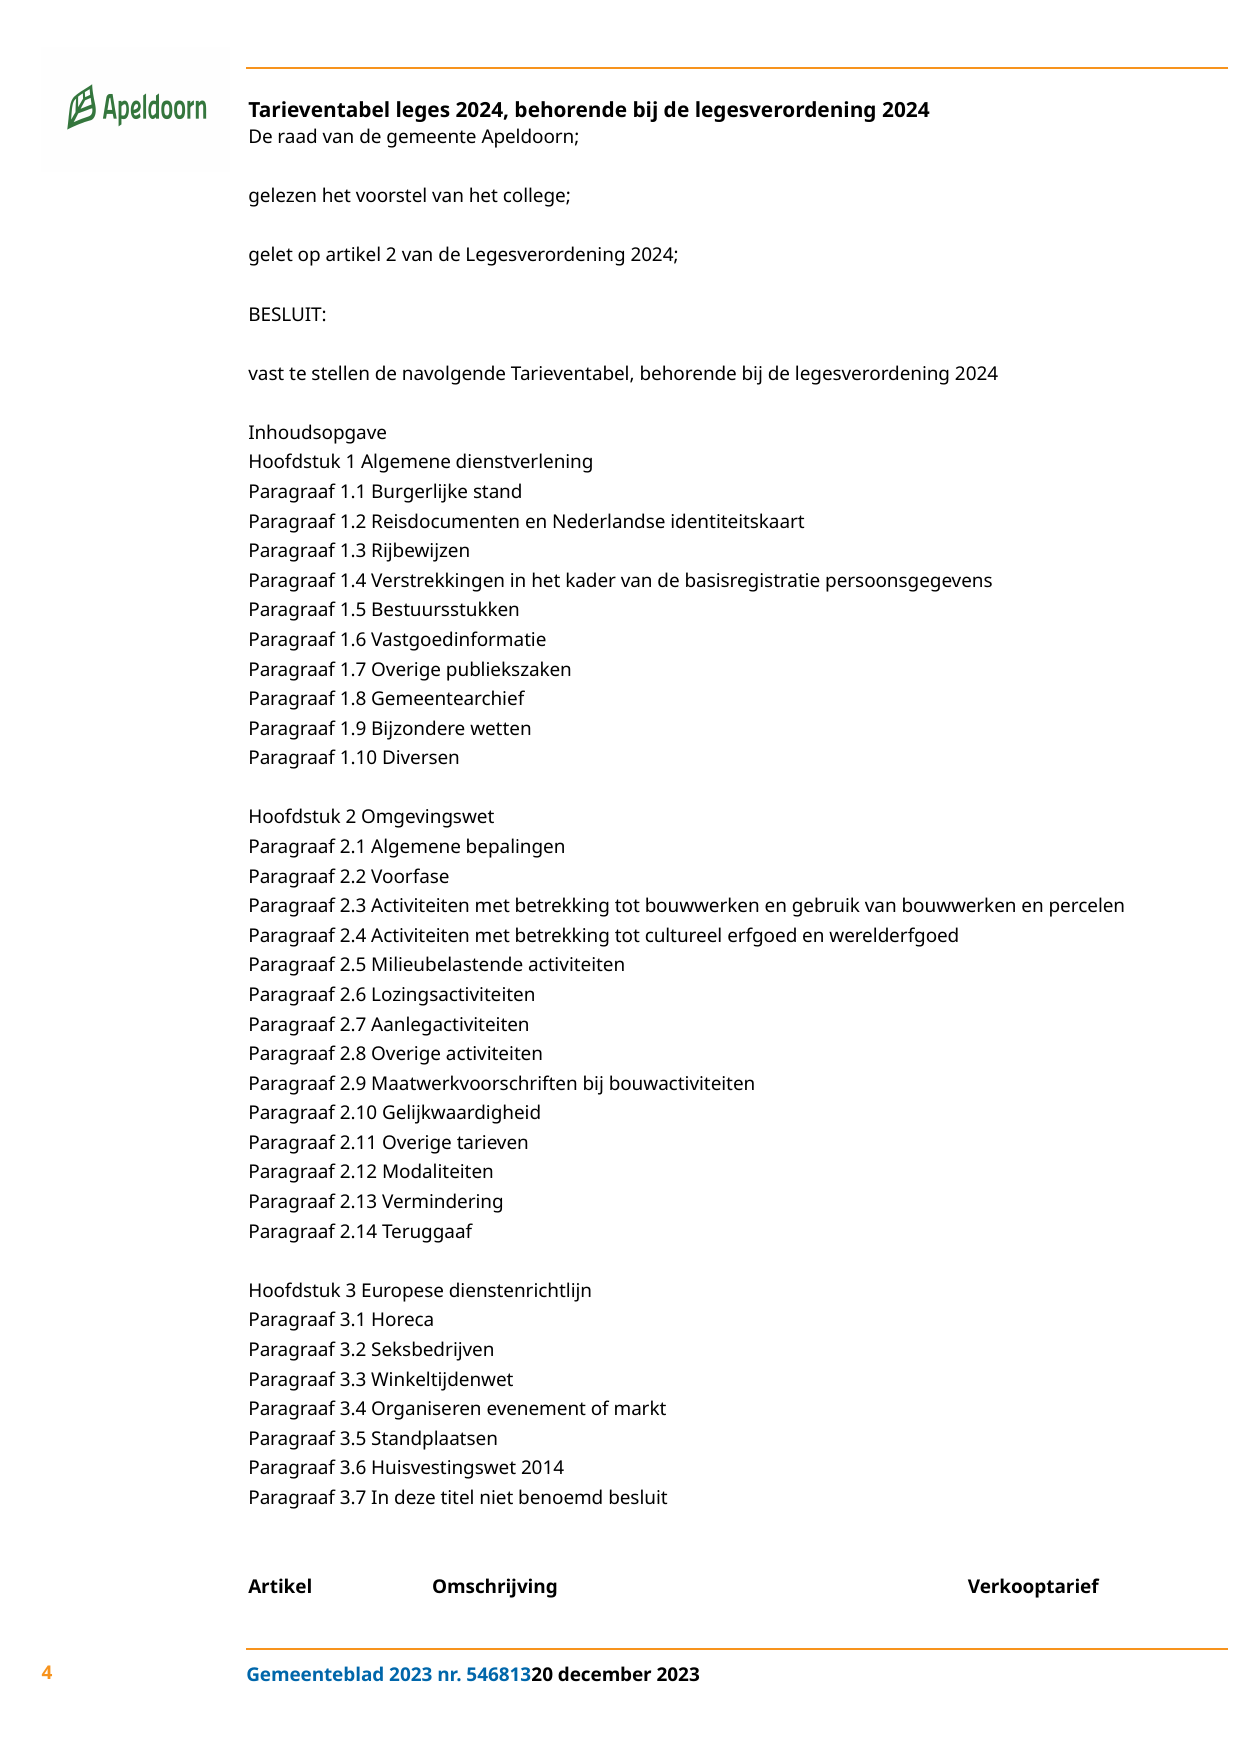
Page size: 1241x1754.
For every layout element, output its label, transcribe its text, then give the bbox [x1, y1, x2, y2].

text Paragraaf 3.2 Seksbedrijven [248, 1336, 1152, 1362]
text Paragraaf 3.4 Organiseren evenement of markt [248, 1395, 1152, 1421]
text Paragraaf 2.4 Activiteiten met betrekking tot cultureel erfgoed en werelderfgoed [248, 922, 1152, 948]
table_header Omschrijving [432, 1573, 968, 1599]
text Paragraaf 2.3 Activiteiten met betrekking tot bouwwerken en gebruik van bouwwerken en percelen [248, 892, 1152, 918]
text Paragraaf 2.12 Modaliteiten [248, 1159, 1152, 1184]
text Paragraaf 1.3 Rijbewijzen [248, 537, 1152, 563]
text Paragraaf 1.10 Diversen [248, 744, 1152, 770]
text Paragraaf 2.5 Milieubelastende activiteiten [248, 952, 1152, 977]
text Paragraaf 1.9 Bijzondere wetten [248, 715, 1152, 741]
text Paragraaf 2.7 Aanlegactiviteiten [248, 1011, 1152, 1037]
text De raad van de gemeente Apeldoorn; [248, 123, 1152, 149]
text Paragraaf 1.2 Reisdocumenten en Nederlandse identiteitskaart [248, 508, 1152, 534]
text Inhoudsopgave [248, 419, 1152, 445]
text Paragraaf 3.3 Winkeltijdenwet [248, 1366, 1152, 1392]
text Paragraaf 1.6 Vastgoedinformatie [248, 626, 1152, 652]
text Paragraaf 3.6 Huisvestingswet 2014 [248, 1454, 1152, 1480]
text Paragraaf 3.7 In deze titel niet benoemd besluit [248, 1484, 1152, 1510]
text Tarieventabel leges 2024, behorende bij de legesverordening 2024 [248, 95, 1152, 123]
text Paragraaf 2.8 Overige activiteiten [248, 1040, 1152, 1066]
text Hoofdstuk 2 Omgevingswet [248, 804, 1152, 829]
text Paragraaf 1.8 Gemeentearchief [248, 685, 1152, 711]
text Paragraaf 3.5 Standplaatsen [248, 1425, 1152, 1451]
text Paragraaf 2.1 Algemene bepalingen [248, 833, 1152, 859]
text gelet op artikel 2 van de Legesverordening 2024; [248, 242, 1152, 267]
text Paragraaf 2.10 Gelijkwaardigheid [248, 1099, 1152, 1125]
text Paragraaf 2.6 Lozingsactiviteiten [248, 981, 1152, 1007]
table_header Artikel [248, 1573, 432, 1599]
text Paragraaf 2.14 Teruggaaf [248, 1218, 1152, 1244]
text Paragraaf 2.11 Overige tarieven [248, 1129, 1152, 1155]
text Paragraaf 1.7 Overige publiekszaken [248, 656, 1152, 682]
text Paragraaf 2.9 Maatwerkvoorschriften bij bouwactiviteiten [248, 1070, 1152, 1096]
text gelezen het voorstel van het college; [248, 182, 1152, 208]
text Paragraaf 1.5 Bestuursstukken [248, 597, 1152, 622]
text Paragraaf 2.2 Voorfase [248, 863, 1152, 889]
text Paragraaf 2.13 Vermindering [248, 1188, 1152, 1214]
table_header Verkooptarief [968, 1573, 1152, 1599]
picture [41, 47, 231, 172]
text Hoofdstuk 1 Algemene dienstverlening [248, 449, 1152, 474]
text Paragraaf 1.4 Verstrekkingen in het kader van de basisregistratie persoonsgegevens [248, 567, 1152, 593]
text BESLUIT: [248, 301, 1152, 327]
text Hoofdstuk 3 Europese dienstenrichtlijn [248, 1277, 1152, 1303]
text vast te stellen de navolgende Tarieventabel, behorende bij de legesverordening 2024 [248, 360, 1152, 386]
text Paragraaf 3.1 Horeca [248, 1307, 1152, 1332]
text Paragraaf 1.1 Burgerlijke stand [248, 478, 1152, 504]
